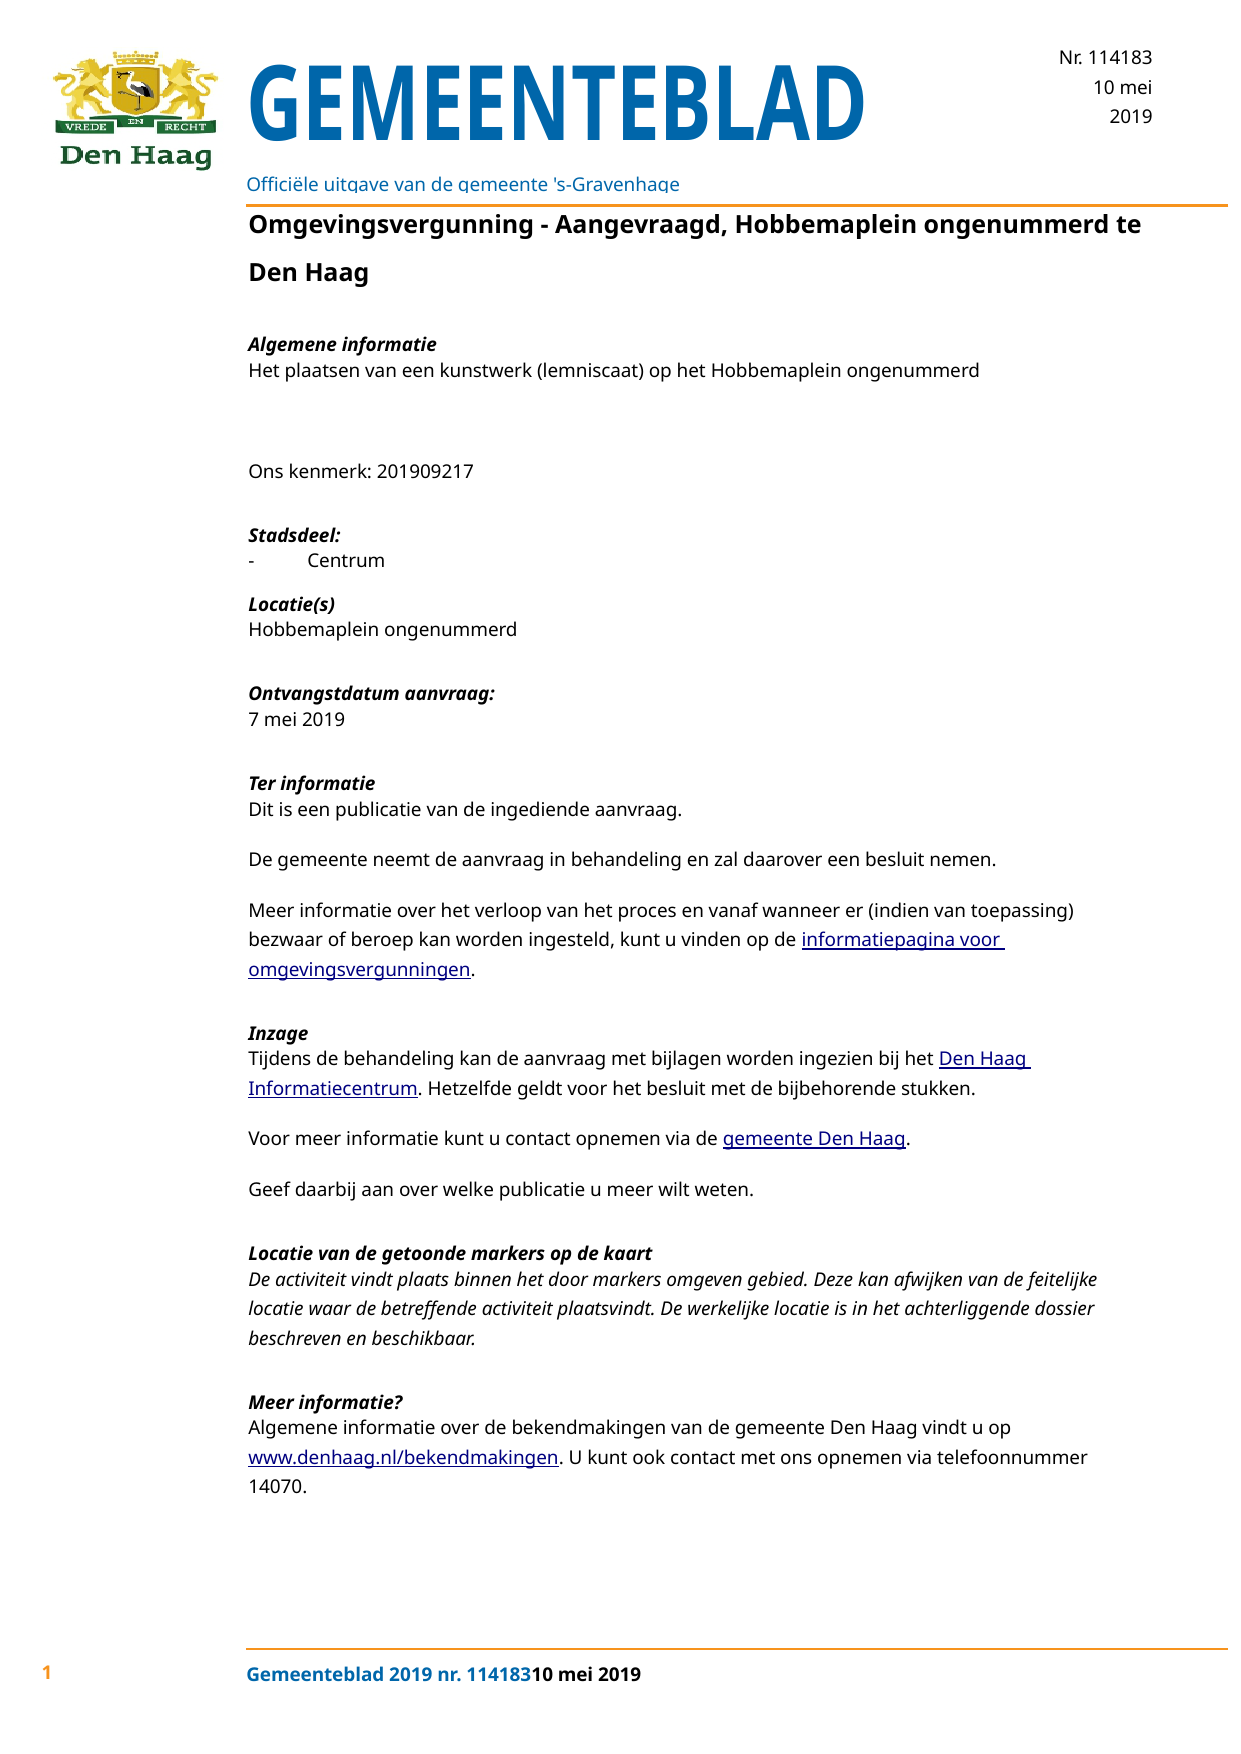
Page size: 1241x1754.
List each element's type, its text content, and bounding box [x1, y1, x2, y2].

text Tijdens de behandeling kan de aanvraag met bijlagen worden ingezien bij het Den Haag Informatiecentrum. Hetzelfde geldt voor het besluit met de bijbehorende stukken. [248, 1046, 1152, 1101]
text Omgevingsvergunning - Aangevraagd, Hobbemaplein ongenummerd te Den Haag [248, 207, 1152, 288]
text Algemene informatie [248, 331, 1152, 357]
text De activiteit vindt plaats binnen het door markers omgeven gebied. Deze kan afwijken van de feitelijke locatie waar de betreffende activiteit plaatsvindt. De werkelijke locatie is in het achterliggende dossier beschreven en beschikbaar. [248, 1266, 1152, 1351]
text Dit is een publicatie van de ingediende aanvraag. [248, 796, 1152, 822]
text Ter informatie [248, 770, 1152, 796]
text Stadsdeel: [248, 522, 1152, 548]
picture [41, 47, 231, 172]
text Ons kenmerk: 201909217 [248, 458, 1152, 484]
text Meer informatie over het verloop van het proces en vanaf wanneer er (indien van toepassing) bezwaar of beroep kan worden ingesteld, kunt u vinden op de informatiepagina voor omgevingsvergunningen. [248, 897, 1152, 982]
text Algemene informatie over de bekendmakingen van de gemeente Den Haag vindt u op www.denhaag.nl/bekendmakingen. U kunt ook contact met ons opnemen via telefoonnummer 14070. [248, 1414, 1152, 1499]
text Voor meer informatie kunt u contact opnemen via de gemeente Den Haag. [248, 1126, 1152, 1151]
text Geef daarbij aan over welke publicatie u meer wilt weten. [248, 1176, 1152, 1202]
text Locatie(s) [248, 591, 1152, 617]
text Ontvangstdatum aanvraag: [248, 681, 1152, 706]
text Locatie van de getoonde markers op de kaart [248, 1240, 1152, 1266]
text Hobbemaplein ongenummerd [248, 617, 1152, 642]
text De gemeente neemt de aanvraag in behandeling en zal daarover een besluit nemen. [248, 846, 1152, 872]
text 7 mei 2019 [248, 706, 1152, 732]
text Meer informatie? [248, 1389, 1152, 1414]
text Het plaatsen van een kunstwerk (lemniscaat) op het Hobbemaplein ongenummerd [248, 357, 1152, 383]
list Centrum [248, 548, 1152, 573]
text Inzage [248, 1020, 1152, 1046]
